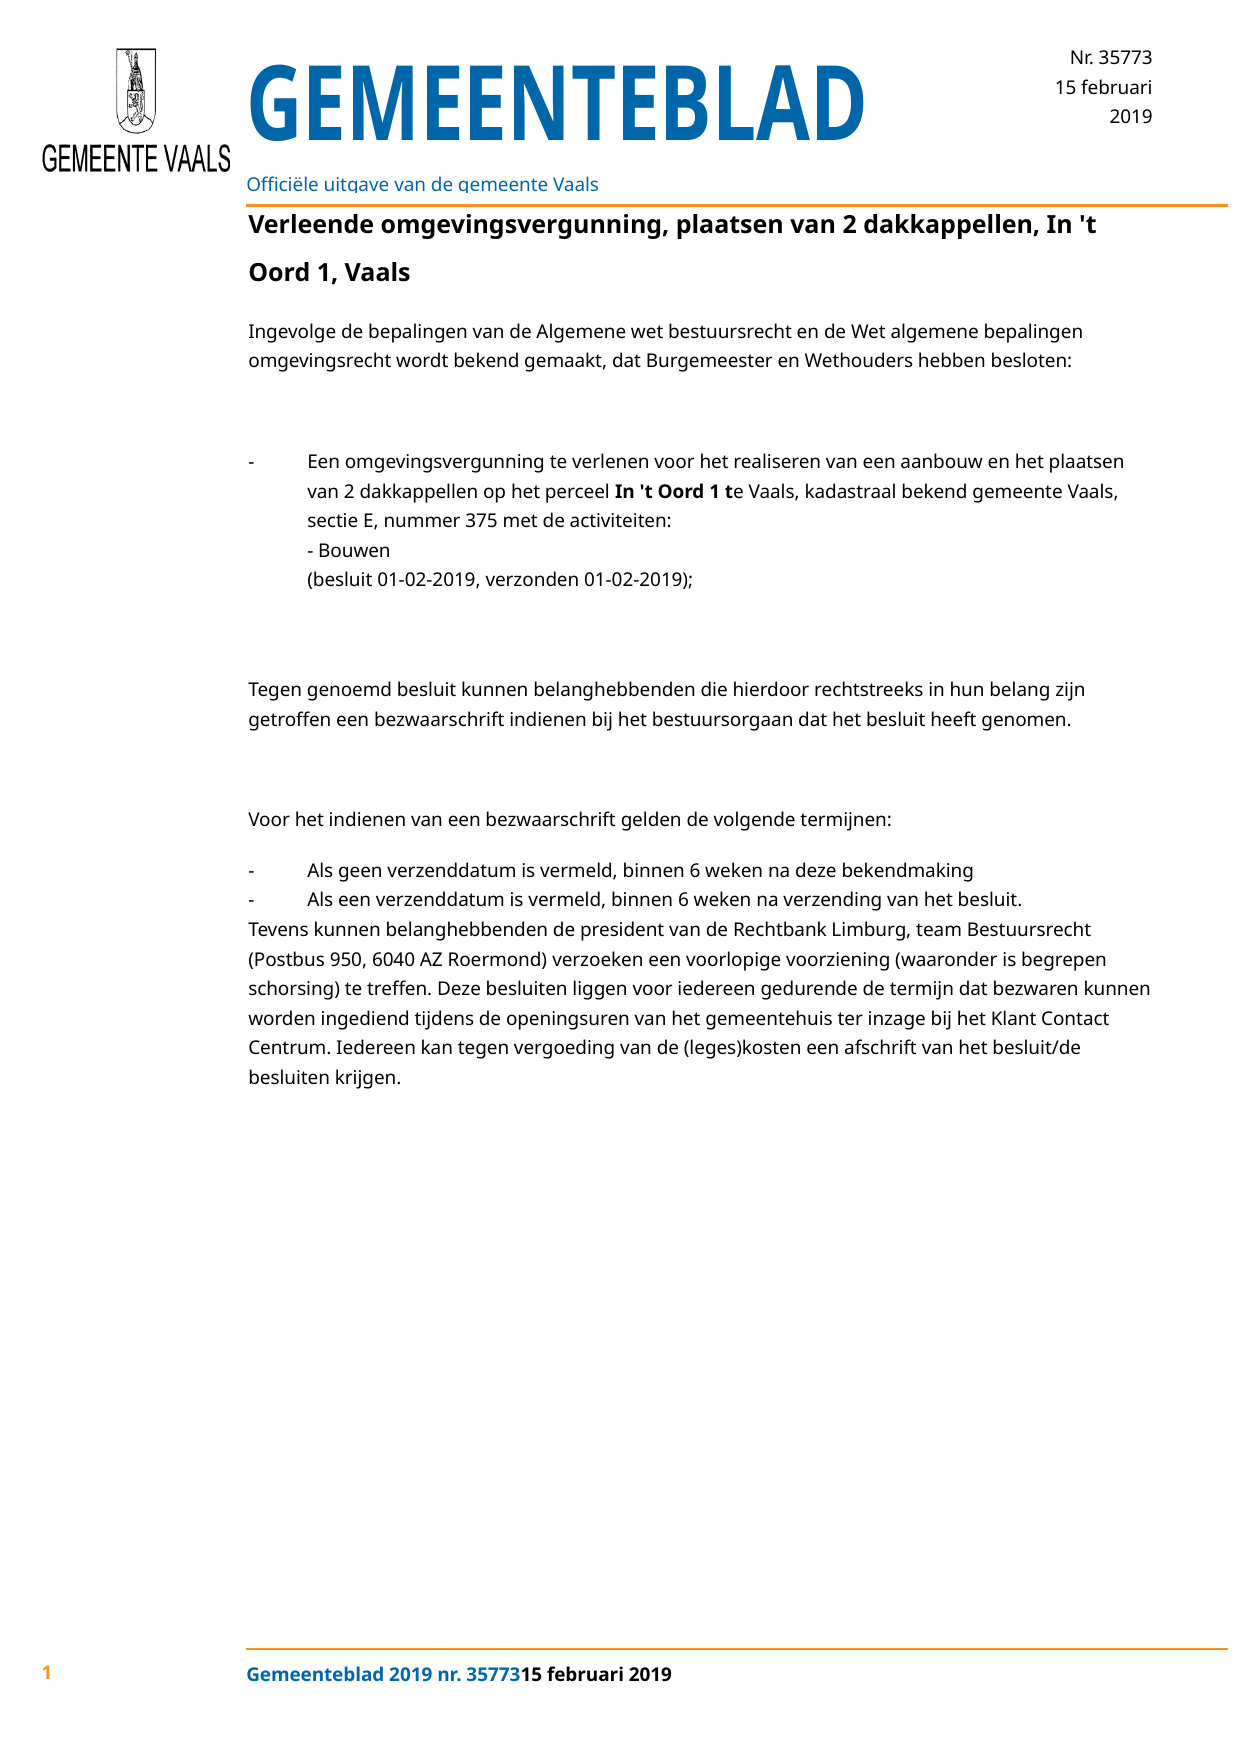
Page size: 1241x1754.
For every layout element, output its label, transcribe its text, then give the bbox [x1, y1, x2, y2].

list Als geen verzenddatum is vermeld, binnen 6 weken na deze bekendmaking [248, 857, 1152, 883]
text Voor het indienen van een bezwaarschrift gelden de volgende termijnen: [248, 807, 1152, 832]
text Tegen genoemd besluit kunnen belanghebbenden die hierdoor rechtstreeks in hun belang zijn getroffen een bezwaarschrift indienen bij het bestuursorgaan dat het besluit heeft genomen. [248, 676, 1152, 732]
list (besluit 01-02-2019, verzonden 01-02-2019); [248, 567, 1152, 592]
picture [41, 47, 231, 172]
text Tevens kunnen belanghebbenden de president van de Rechtbank Limburg, team Bestuursrecht (Postbus 950, 6040 AZ Roermond) verzoeken een voorlopige voorziening (waaronder is begrepen schorsing) te treffen. Deze besluiten liggen voor iedereen gedurende de termijn dat bezwaren kunnen worden ingediend tijdens de openingsuren van het gemeentehuis ter inzage bij het Klant Contact Centrum. Iedereen kan tegen vergoeding van de (leges)kosten een afschrift van het besluit/de besluiten krijgen. [248, 916, 1152, 1090]
list - Bouwen [248, 537, 1152, 563]
text Verleende omgevingsvergunning, plaatsen van 2 dakkappellen, In 't Oord 1, Vaals [248, 207, 1152, 288]
list Een omgevingsvergunning te verlenen voor het realiseren van een aanbouw en het plaatsen van 2 dakkappellen op het perceel In 't Oord 1 te Vaals, kadastraal bekend gemeente Vaals, sectie E, nummer 375 met de activiteiten: [248, 448, 1152, 533]
list Als een verzenddatum is vermeld, binnen 6 weken na verzending van het besluit. [248, 887, 1152, 912]
text Ingevolge de bepalingen van de Algemene wet bestuursrecht en de Wet algemene bepalingen omgevingsrecht wordt bekend gemaakt, dat Burgemeester en Wethouders hebben besloten: [248, 318, 1152, 373]
